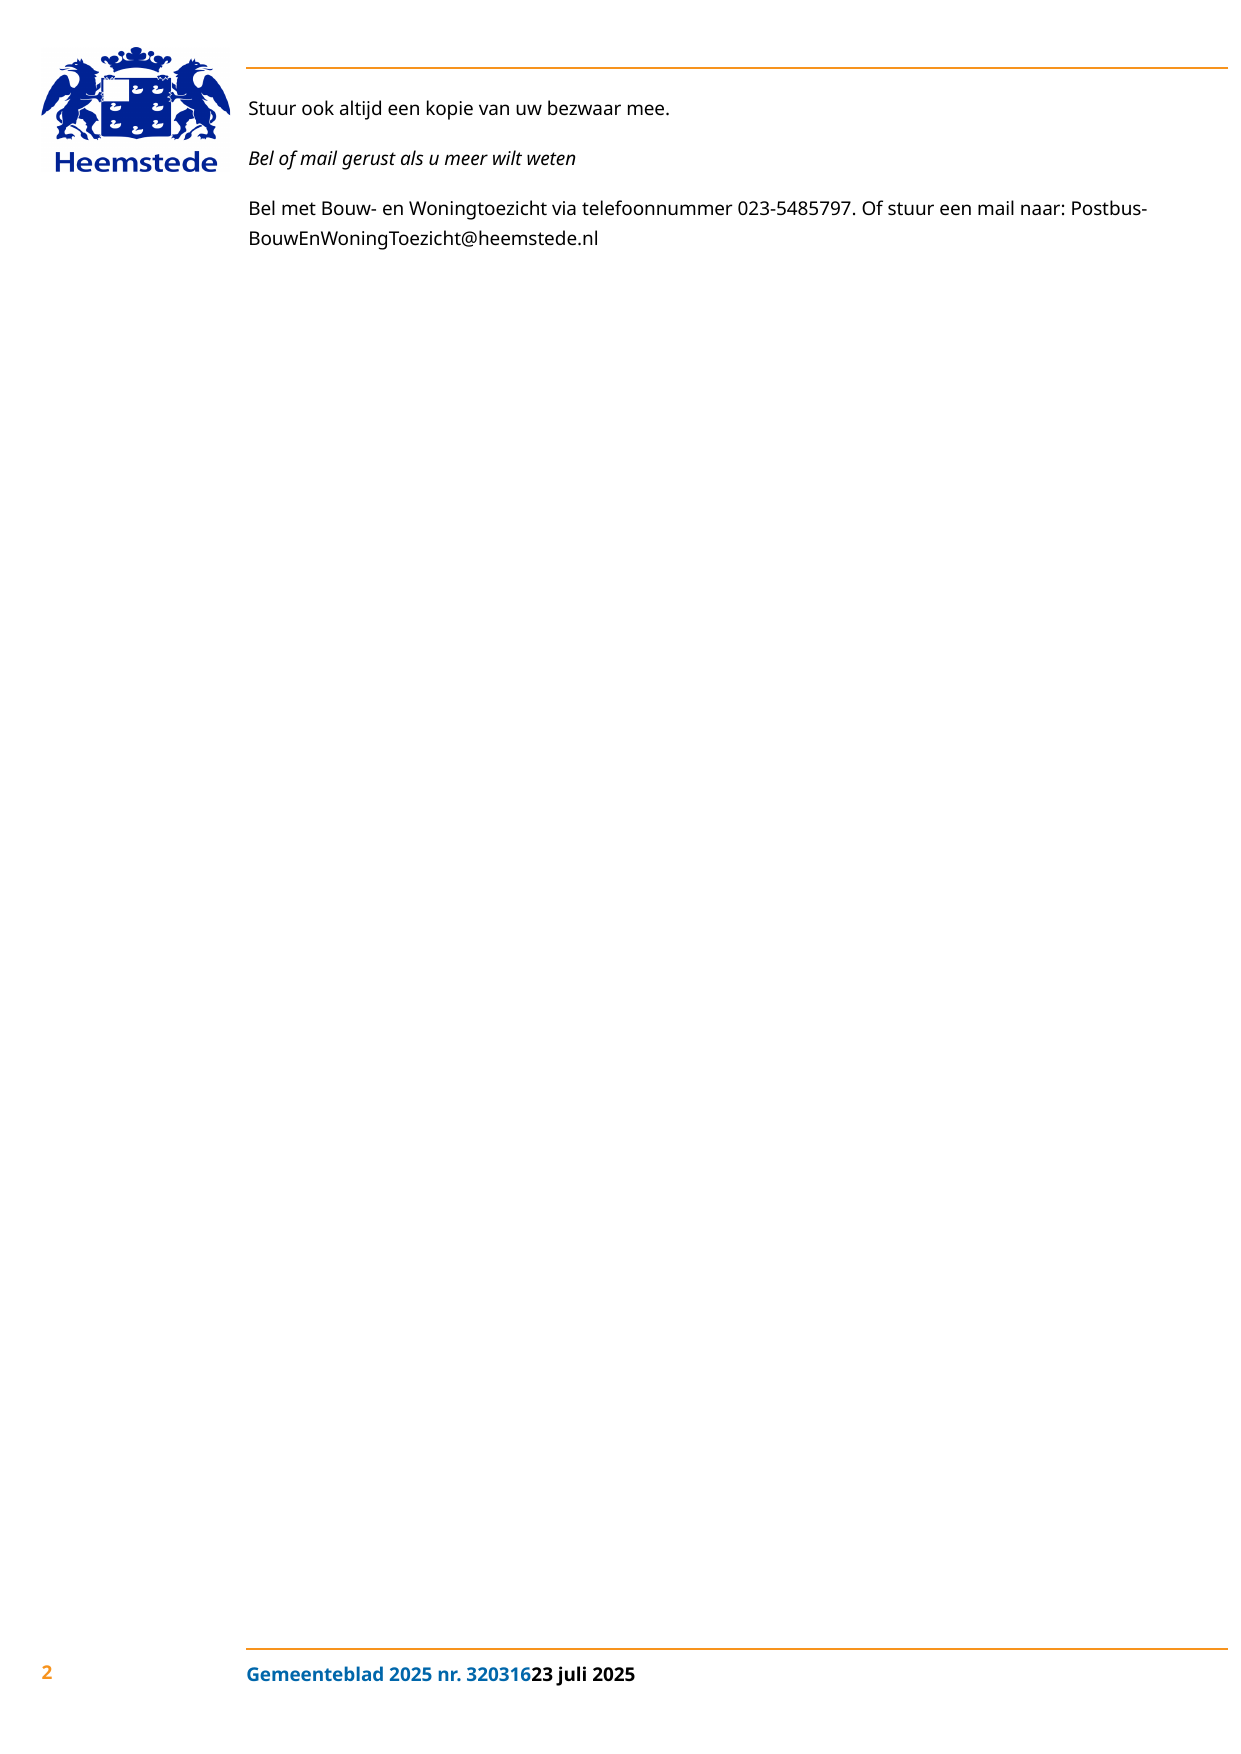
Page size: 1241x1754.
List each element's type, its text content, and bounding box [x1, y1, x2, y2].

text Bel of mail gerust als u meer wilt weten [248, 145, 1152, 171]
text Stuur ook altijd een kopie van uw bezwaar mee. [248, 95, 1152, 121]
picture [41, 47, 231, 172]
text Bel met Bouw- en Woningtoezicht via telefoonnummer 023-5485797. Of stuur een mail naar: Postbus-BouwEnWoningToezicht@heemstede.nl [248, 196, 1152, 251]
